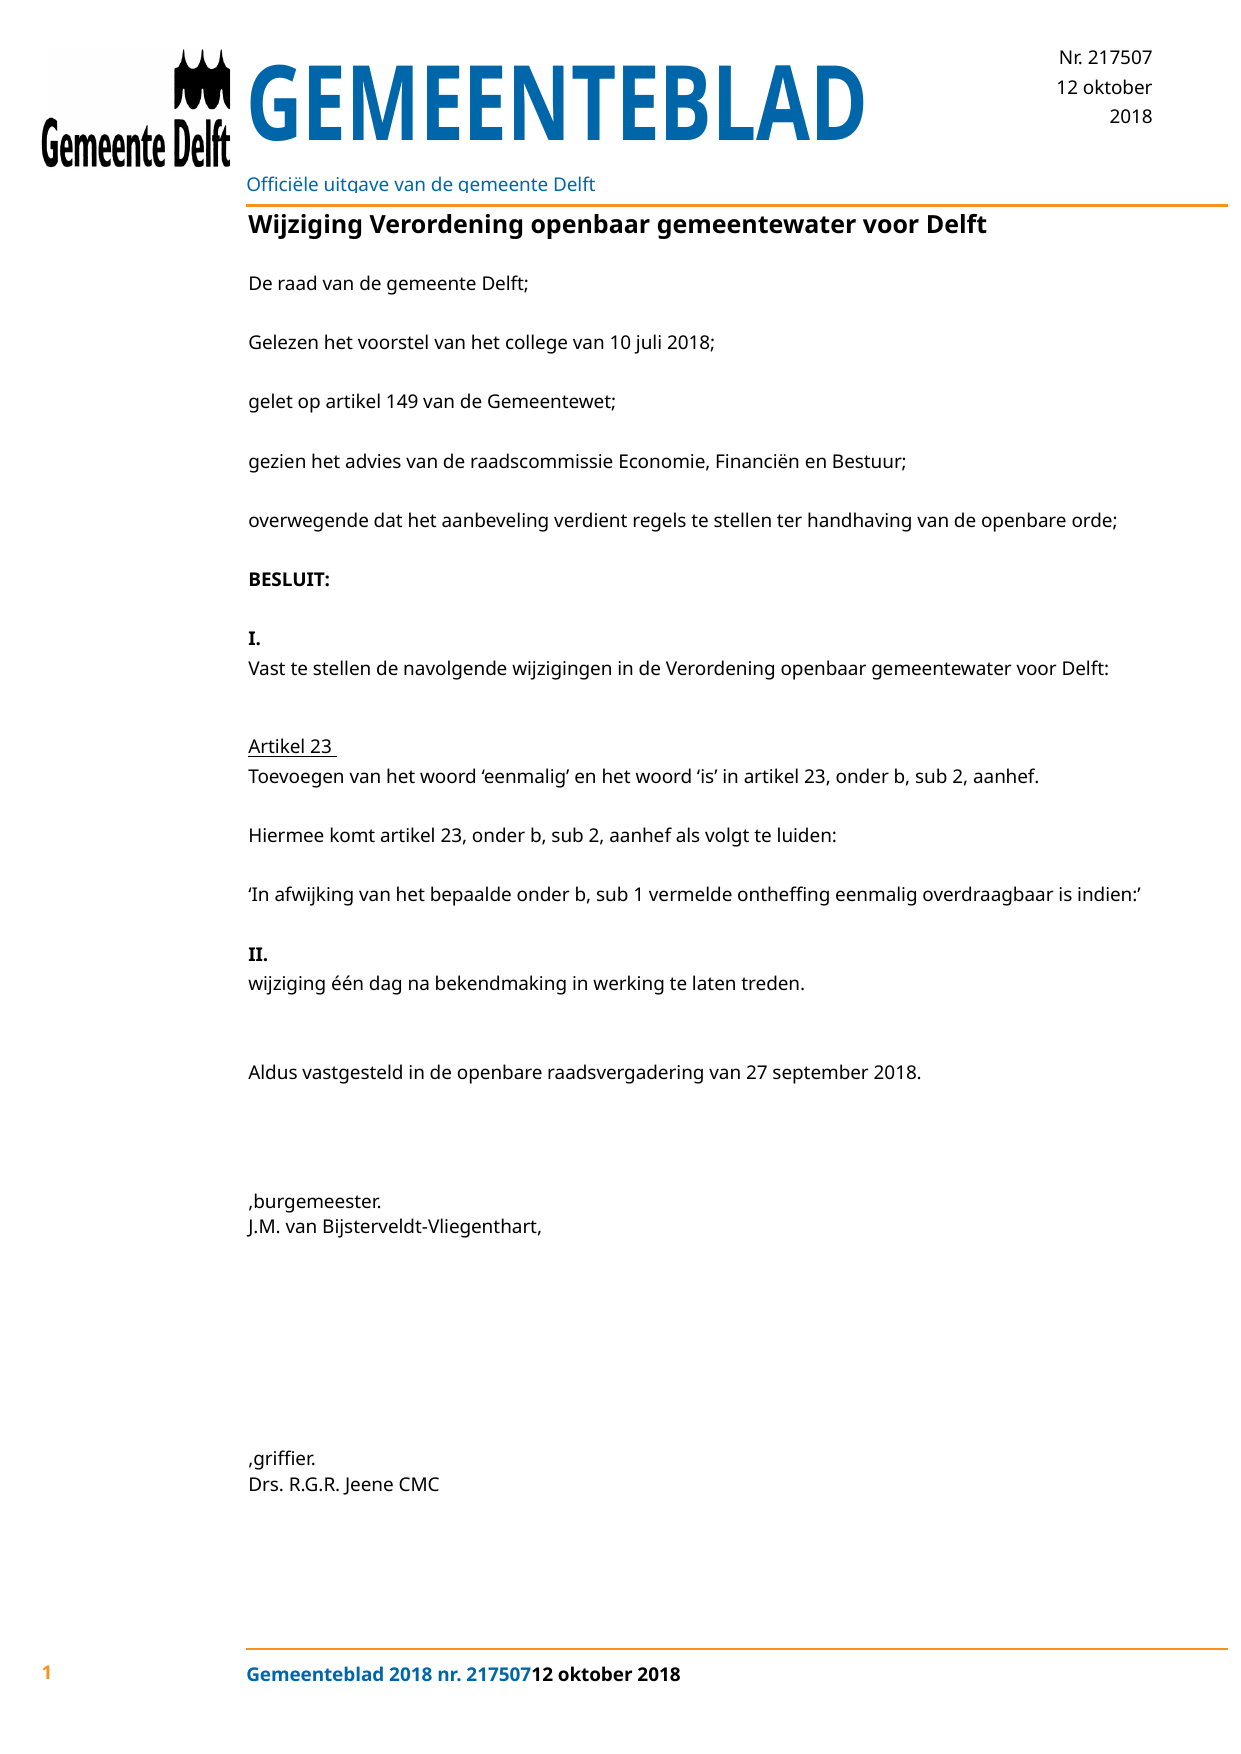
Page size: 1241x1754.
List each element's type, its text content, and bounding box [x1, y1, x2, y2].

text II. [248, 941, 1152, 967]
text Vast te stellen de navolgende wijzigingen in de Verordening openbaar gemeentewater voor Delft: [248, 655, 1152, 681]
text overwegende dat het aanbeveling verdient regels te stellen ter handhaving van de openbare orde; [248, 507, 1152, 533]
text ,burgemeester. [248, 1188, 1152, 1213]
text Artikel 23 [248, 734, 1152, 759]
picture [41, 47, 231, 172]
text BESLUIT: [248, 566, 1152, 592]
text gezien het advies van de raadscommissie Economie, Financiën en Bestuur; [248, 448, 1152, 473]
text ‘In afwijking van het bepaalde onder b, sub 1 vermelde ontheffing eenmalig overdraagbaar is indien:’ [248, 882, 1152, 907]
text wijziging één dag na bekendmaking in werking te laten treden. [248, 970, 1152, 996]
text J.M. van Bijsterveldt-Vliegenthart, [248, 1213, 1152, 1239]
text Gelezen het voorstel van het college van 10 juli 2018; [248, 329, 1152, 355]
text Hiermee komt artikel 23, onder b, sub 2, aanhef als volgt te luiden: [248, 822, 1152, 848]
text Toevoegen van het woord ‘eenmalig’ en het woord ‘is’ in artikel 23, onder b, sub 2, aanhef. [248, 763, 1152, 789]
text I. [248, 625, 1152, 651]
text ,griffier. [248, 1445, 1152, 1471]
text Aldus vastgesteld in de openbare raadsvergadering van 27 september 2018. [248, 1059, 1152, 1085]
text Drs. R.G.R. Jeene CMC [248, 1471, 1152, 1497]
text Wijziging Verordening openbaar gemeentewater voor Delft [248, 207, 1152, 241]
text De raad van de gemeente Delft; [248, 270, 1152, 296]
text gelet op artikel 149 van de Gemeentewet; [248, 389, 1152, 414]
